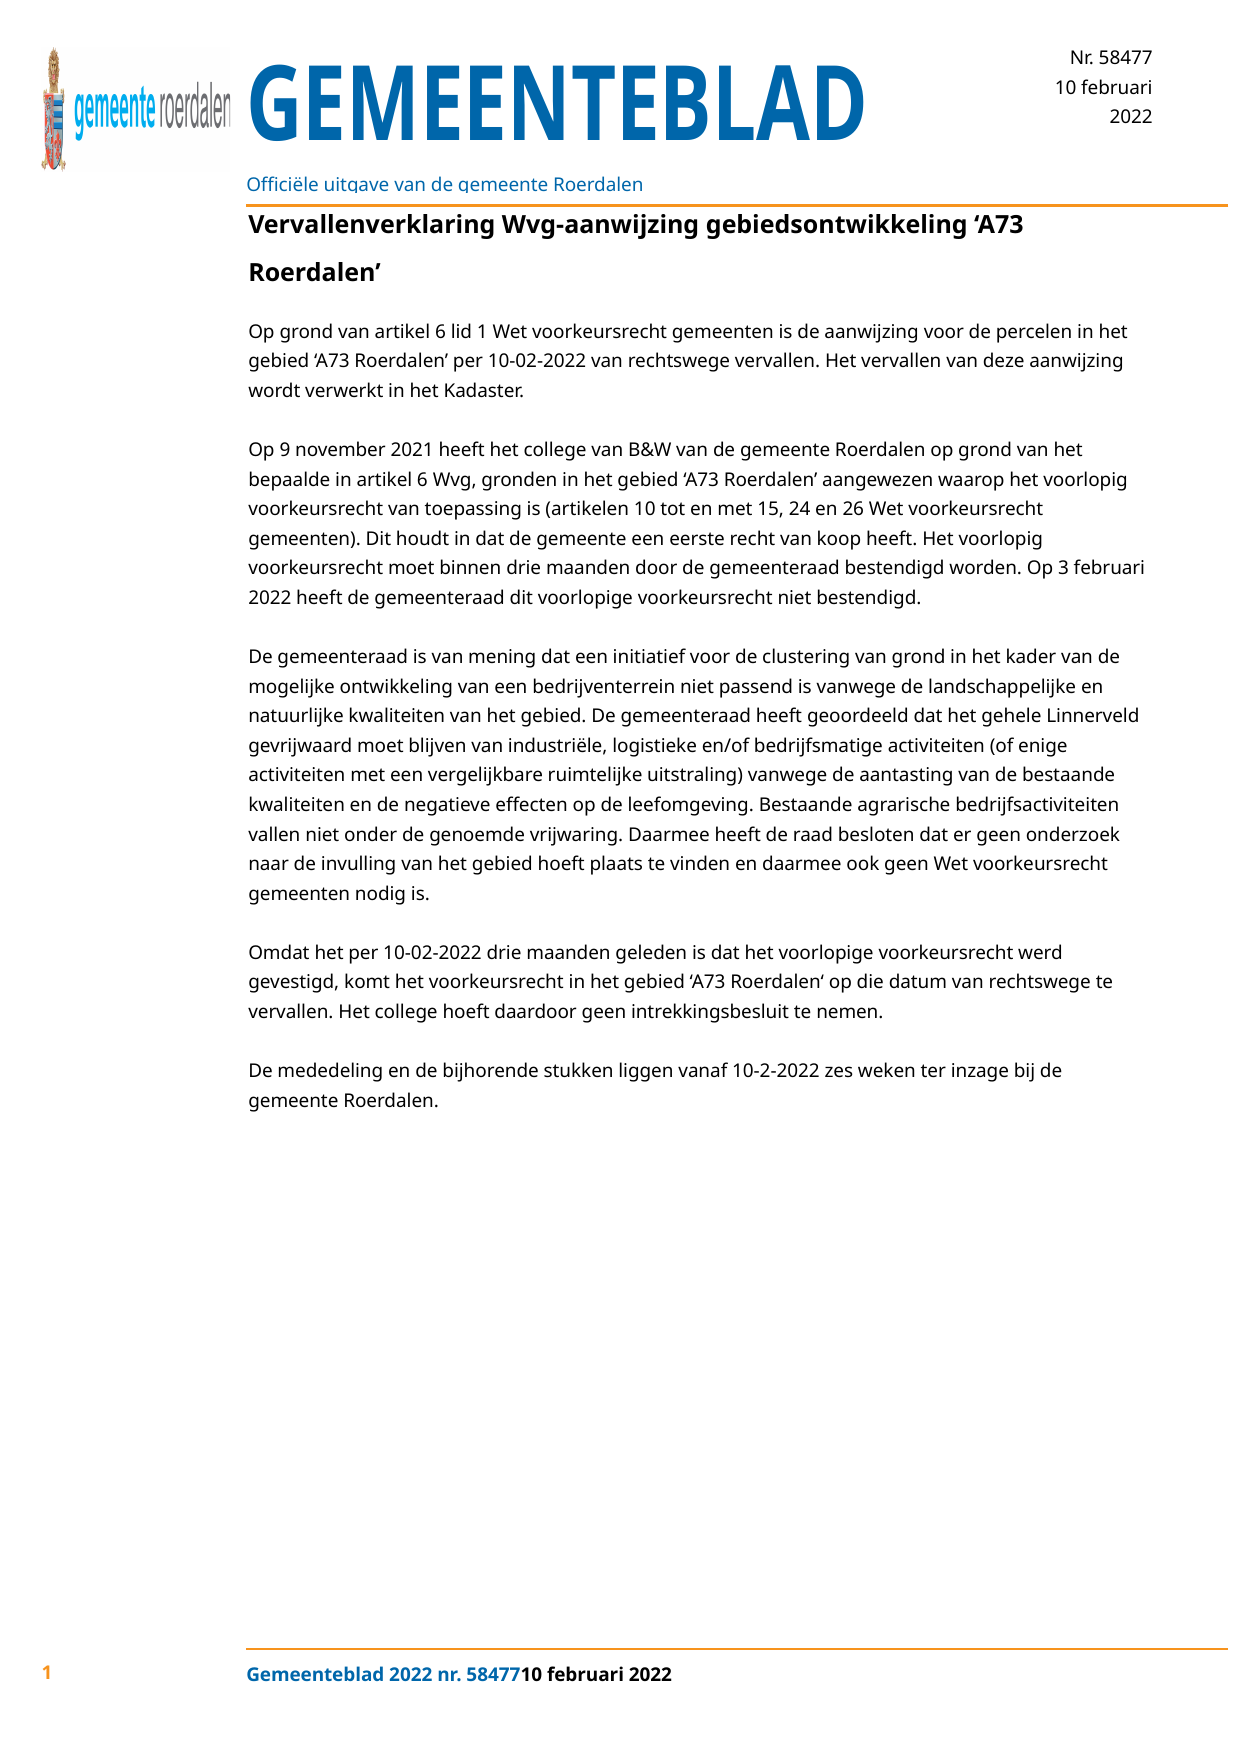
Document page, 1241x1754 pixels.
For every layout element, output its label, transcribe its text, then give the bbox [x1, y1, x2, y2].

text Op grond van artikel 6 lid 1 Wet voorkeursrecht gemeenten is de aanwijzing voor de percelen in het gebied ‘A73 Roerdalen’ per 10-02-2022 van rechtswege vervallen. Het vervallen van deze aanwijzing wordt verwerkt in het Kadaster. [248, 318, 1152, 403]
text Op 9 november 2021 heeft het college van B&W van de gemeente Roerdalen op grond van het bepaalde in artikel 6 Wvg, gronden in het gebied ‘A73 Roerdalen’ aangewezen waarop het voorlopig voorkeursrecht van toepassing is (artikelen 10 tot en met 15, 24 en 26 Wet voorkeursrecht gemeenten). Dit houdt in dat de gemeente een eerste recht van koop heeft. Het voorlopig voorkeursrecht moet binnen drie maanden door de gemeenteraad bestendigd worden. Op 3 februari 2022 heeft de gemeenteraad dit voorlopige voorkeursrecht niet bestendigd. [248, 436, 1152, 610]
text Omdat het per 10-02-2022 drie maanden geleden is dat het voorlopige voorkeursrecht werd gevestigd, komt het voorkeursrecht in het gebied ‘A73 Roerdalen‘ op die datum van rechtswege te vervallen. Het college hoeft daardoor geen intrekkingsbesluit te nemen. [248, 939, 1152, 1024]
text De mededeling en de bijhorende stukken liggen vanaf 10-2-2022 zes weken ter inzage bij de gemeente Roerdalen. [248, 1057, 1152, 1113]
picture [41, 47, 231, 172]
text Vervallenverklaring Wvg-aanwijzing gebiedsontwikkeling ‘A73 Roerdalen’ [248, 207, 1152, 288]
text De gemeenteraad is van mening dat een initiatief voor de clustering van grond in het kader van de mogelijke ontwikkeling van een bedrijventerrein niet passend is vanwege de landschappelijke en natuurlijke kwaliteiten van het gebied. De gemeenteraad heeft geoordeeld dat het gehele Linnerveld gevrijwaard moet blijven van industriële, logistieke en/of bedrijfsmatige activiteiten (of enige activiteiten met een vergelijkbare ruimtelijke uitstraling) vanwege de aantasting van de bestaande kwaliteiten en de negatieve effecten op de leefomgeving. Bestaande agrarische bedrijfsactiviteiten vallen niet onder de genoemde vrijwaring. Daarmee heeft de raad besloten dat er geen onderzoek naar de invulling van het gebied hoeft plaats te vinden en daarmee ook geen Wet voorkeursrecht gemeenten nodig is. [248, 643, 1152, 906]
